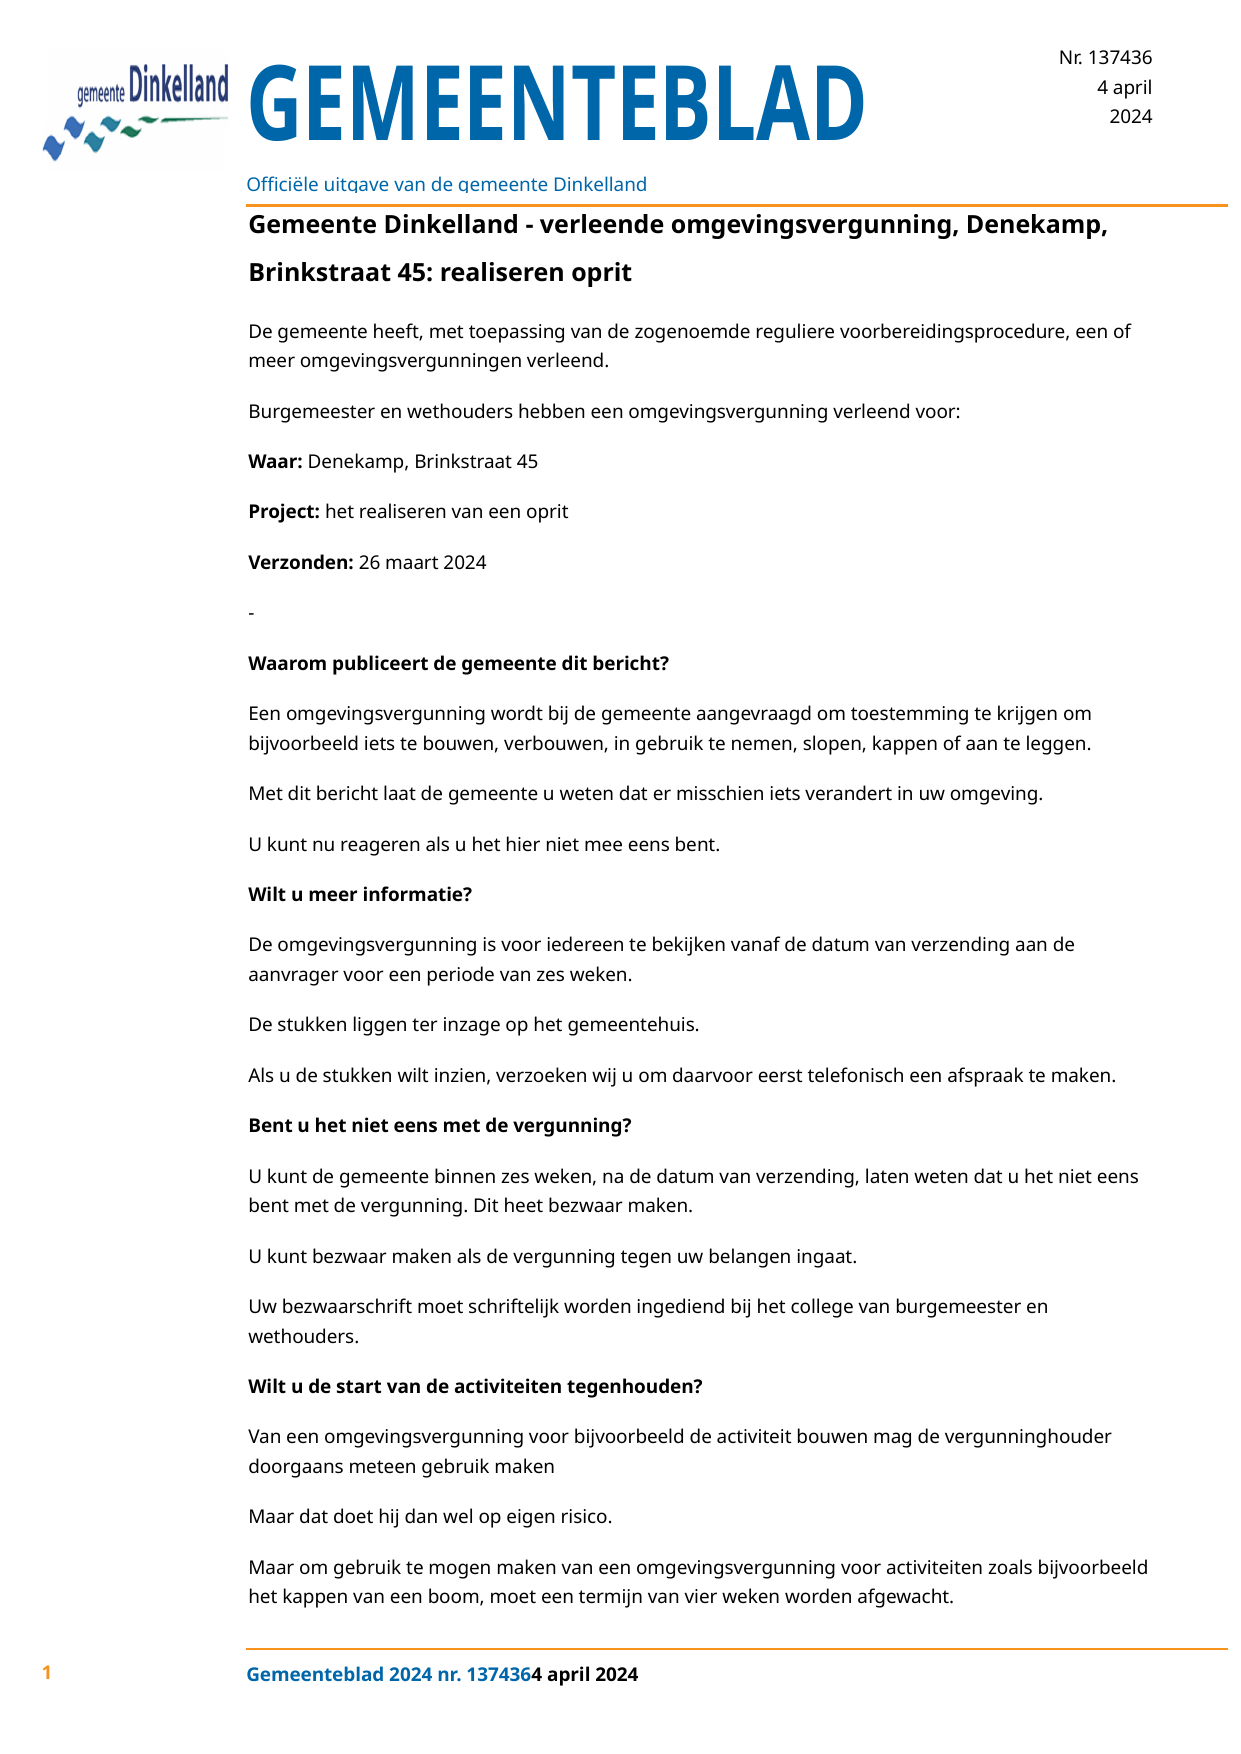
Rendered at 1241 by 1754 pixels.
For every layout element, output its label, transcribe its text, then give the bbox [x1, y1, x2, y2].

text Met dit bericht laat de gemeente u weten dat er misschien iets verandert in uw omgeving. [248, 780, 1152, 806]
text De omgevingsvergunning is voor iedereen te bekijken vanaf de datum van verzending aan de aanvrager voor een periode van zes weken. [248, 932, 1152, 987]
text Wilt u de start van de activiteiten tegenhouden? [248, 1373, 1152, 1399]
text Waar: Denekamp, Brinkstraat 45 [248, 448, 1152, 474]
text Gemeente Dinkelland - verleende omgevingsvergunning, Denekamp, Brinkstraat 45: realiseren oprit [248, 207, 1152, 288]
text Uw bezwaarschrift moet schriftelijk worden ingediend bij het college van burgemeester en wethouders. [248, 1293, 1152, 1349]
text Verzonden: 26 maart 2024 [248, 549, 1152, 575]
text Bent u het niet eens met de vergunning? [248, 1112, 1152, 1138]
picture [41, 47, 231, 172]
text Van een omgevingsvergunning voor bijvoorbeeld de activiteit bouwen mag de vergunninghouder doorgaans meteen gebruik maken [248, 1424, 1152, 1479]
text U kunt bezwaar maken als de vergunning tegen uw belangen ingaat. [248, 1243, 1152, 1269]
text Project: het realiseren van een oprit [248, 499, 1152, 524]
text U kunt de gemeente binnen zes weken, na de datum van verzending, laten weten dat u het niet eens bent met de vergunning. Dit heet bezwaar maken. [248, 1163, 1152, 1218]
text Waarom publiceert de gemeente dit bericht? [248, 650, 1152, 676]
text Burgemeester en wethouders hebben een omgevingsvergunning verleend voor: [248, 398, 1152, 424]
text De stukken liggen ter inzage op het gemeentehuis. [248, 1012, 1152, 1037]
text - [248, 599, 1152, 625]
text Maar dat doet hij dan wel op eigen risico. [248, 1504, 1152, 1529]
text Maar om gebruik te mogen maken van een omgevingsvergunning voor activiteiten zoals bijvoorbeeld het kappen van een boom, moet een termijn van vier weken worden afgewacht. [248, 1554, 1152, 1609]
text Wilt u meer informatie? [248, 881, 1152, 907]
text U kunt nu reageren als u het hier niet mee eens bent. [248, 831, 1152, 857]
text Een omgevingsvergunning wordt bij de gemeente aangevraagd om toestemming te krijgen om bijvoorbeeld iets te bouwen, verbouwen, in gebruik te nemen, slopen, kappen of aan te leggen. [248, 700, 1152, 756]
text Als u de stukken wilt inzien, verzoeken wij u om daarvoor eerst telefonisch een afspraak te maken. [248, 1062, 1152, 1088]
text De gemeente heeft, met toepassing van de zogenoemde reguliere voorbereidingsprocedure, een of meer omgevingsvergunningen verleend. [248, 318, 1152, 373]
